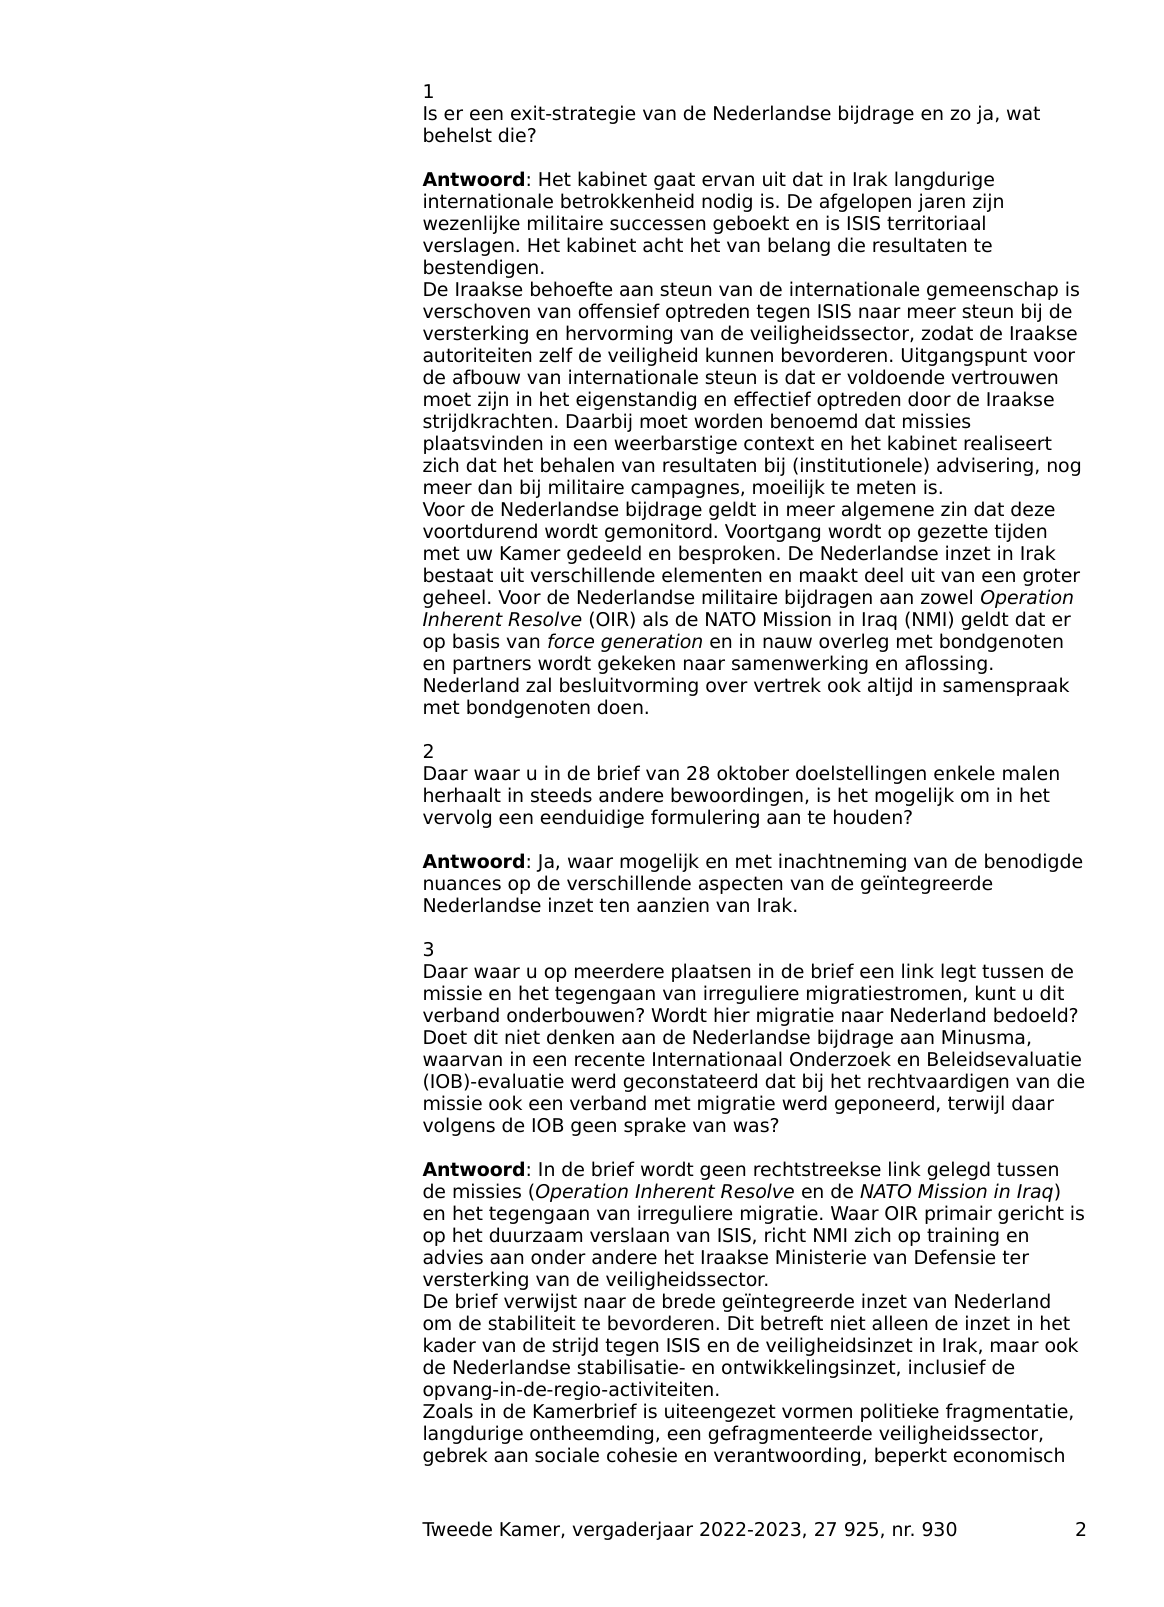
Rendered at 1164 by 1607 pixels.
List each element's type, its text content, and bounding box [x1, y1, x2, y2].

text 2 [422, 741, 1087, 763]
text Antwoord: In de brief wordt geen rechtstreekse link gelegd tussen de missies (Operation Inherent Resolve en de NATO Mission in Iraq) en het tegengaan van irreguliere migratie. Waar OIR primair gericht is op het duurzaam verslaan van ISIS, richt NMI zich op training en advies aan onder andere het Iraakse Ministerie van Defensie ter versterking van de veiligheidssector. [422, 1159, 1087, 1291]
text De brief verwijst naar de brede geïntegreerde inzet van Nederland om de stabiliteit te bevorderen. Dit betreft niet alleen de inzet in het kader van de strijd tegen ISIS en de veiligheidsinzet in Irak, maar ook de Nederlandse stabilisatie- en ontwikkelingsinzet, inclusief de opvang-in-de-regio-activiteiten. [422, 1291, 1087, 1401]
text Is er een exit-strategie van de Nederlandse bijdrage en zo ja, wat behelst die? [422, 103, 1087, 147]
text 3 [422, 939, 1087, 961]
text Daar waar u op meerdere plaatsen in de brief een link legt tussen de missie en het tegengaan van irreguliere migratiestromen, kunt u dit verband onderbouwen? Wordt hier migratie naar Nederland bedoeld? Doet dit niet denken aan de Nederlandse bijdrage aan Minusma, waarvan in een recente Internationaal Onderzoek en Beleidsevaluatie (IOB)-evaluatie werd geconstateerd dat bij het rechtvaardigen van die missie ook een verband met migratie werd geponeerd, terwijl daar volgens de IOB geen sprake van was? [422, 961, 1087, 1137]
text Zoals in de Kamerbrief is uiteengezet vormen politieke fragmentatie, langdurige ontheemding, een gefragmenteerde veiligheidssector, gebrek aan sociale cohesie en verantwoording, beperkt economisch [422, 1401, 1087, 1467]
text Daar waar u in de brief van 28 oktober doelstellingen enkele malen herhaalt in steeds andere bewoordingen, is het mogelijk om in het vervolg een eenduidige formulering aan te houden? [422, 763, 1087, 829]
text De Iraakse behoefte aan steun van de internationale gemeenschap is verschoven van offensief optreden tegen ISIS naar meer steun bij de versterking en hervorming van de veiligheidssector, zodat de Iraakse autoriteiten zelf de veiligheid kunnen bevorderen. Uitgangspunt voor de afbouw van internationale steun is dat er voldoende vertrouwen moet zijn in het eigenstandig en effectief optreden door de Iraakse strijdkrachten. Daarbij moet worden benoemd dat missies plaatsvinden in een weerbarstige context en het kabinet realiseert zich dat het behalen van resultaten bij (institutionele) advisering, nog meer dan bij militaire campagnes, moeilijk te meten is. [422, 279, 1087, 499]
text Voor de Nederlandse bijdrage geldt in meer algemene zin dat deze voortdurend wordt gemonitord. Voortgang wordt op gezette tijden met uw Kamer gedeeld en besproken. De Nederlandse inzet in Irak bestaat uit verschillende elementen en maakt deel uit van een groter geheel. Voor de Nederlandse militaire bijdragen aan zowel Operation Inherent Resolve (OIR) als de NATO Mission in Iraq (NMI) geldt dat er op basis van force generation en in nauw overleg met bondgenoten en partners wordt gekeken naar samenwerking en aflossing. Nederland zal besluitvorming over vertrek ook altijd in samenspraak met bondgenoten doen. [422, 499, 1087, 719]
text Antwoord: Het kabinet gaat ervan uit dat in Irak langdurige internationale betrokkenheid nodig is. De afgelopen jaren zijn wezenlijke militaire successen geboekt en is ISIS territoriaal verslagen. Het kabinet acht het van belang die resultaten te bestendigen. [422, 169, 1087, 279]
text 1 [422, 81, 1087, 103]
text Antwoord: Ja, waar mogelijk en met inachtneming van de benodigde nuances op de verschillende aspecten van de geïntegreerde Nederlandse inzet ten aanzien van Irak. [422, 851, 1087, 917]
